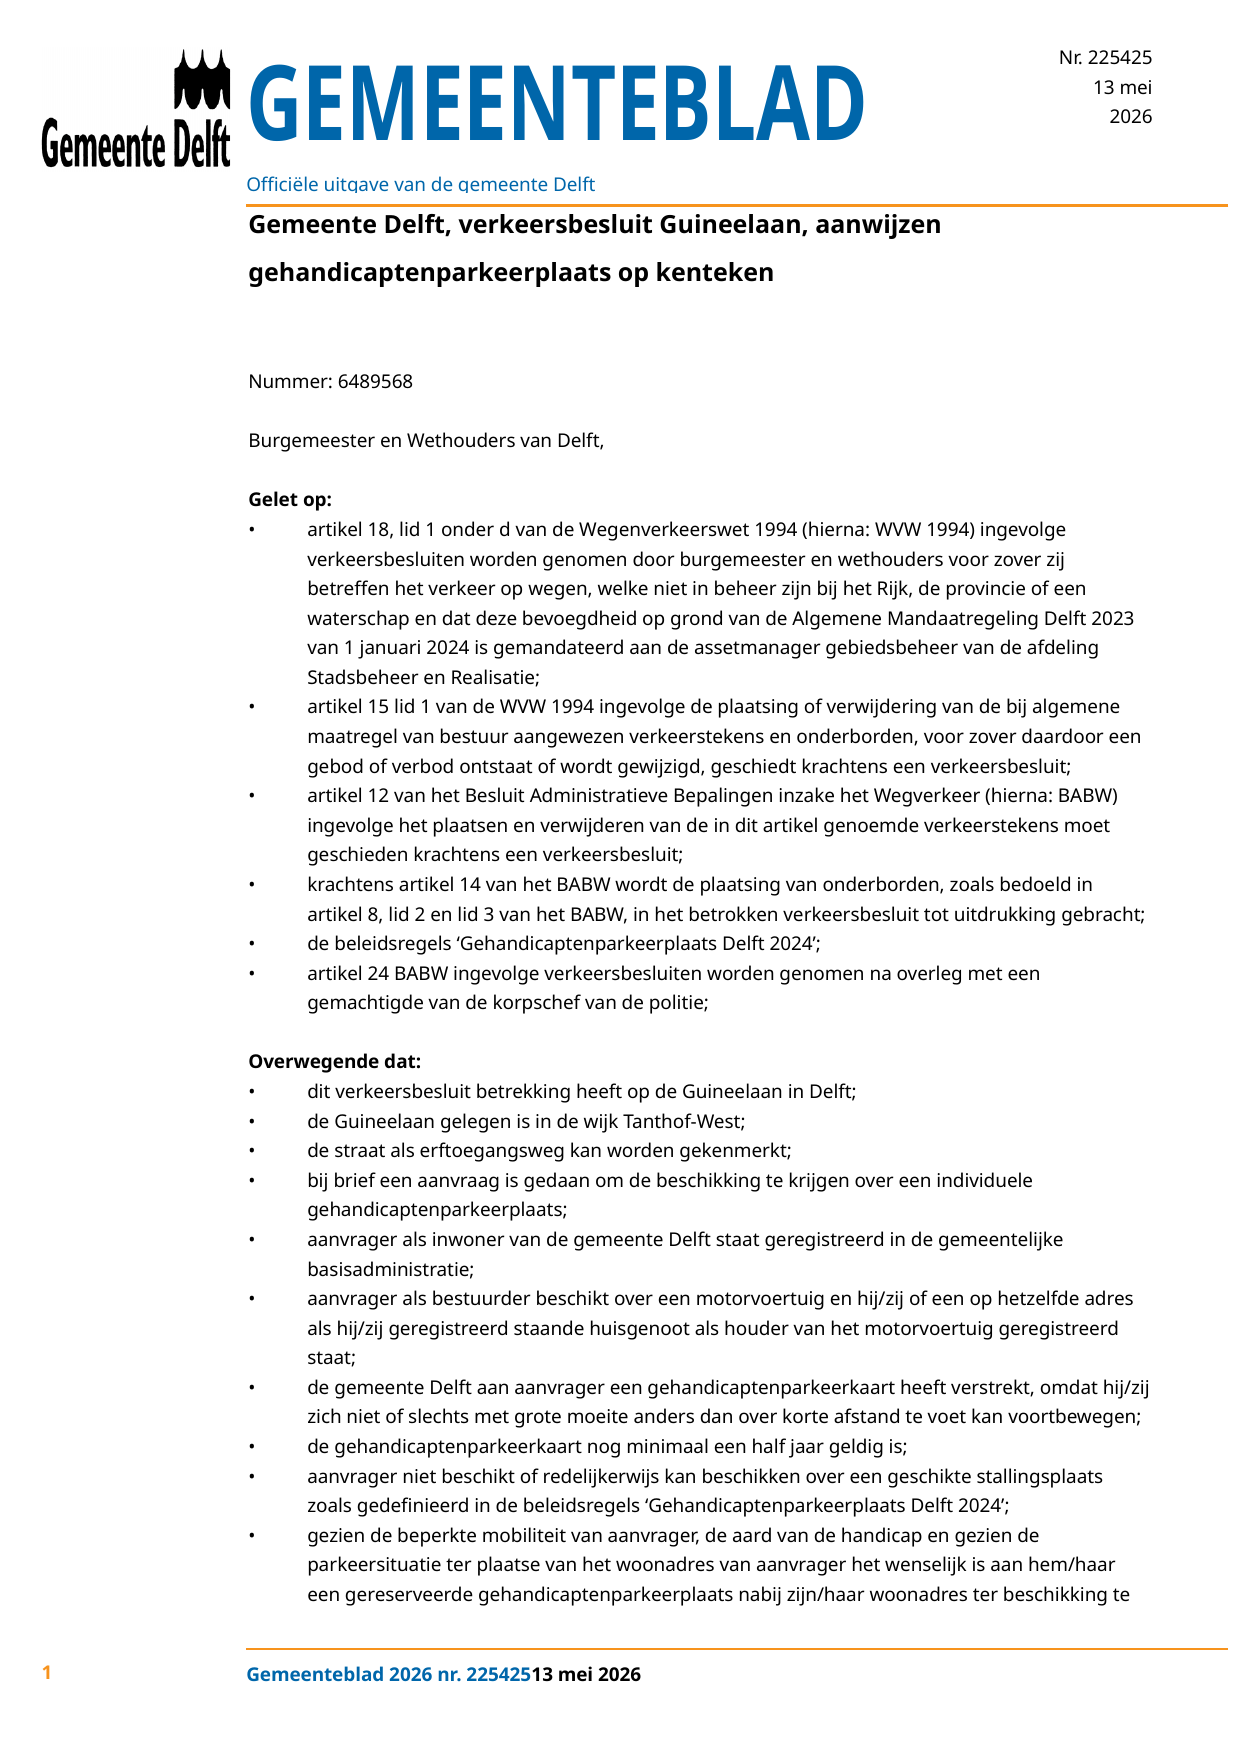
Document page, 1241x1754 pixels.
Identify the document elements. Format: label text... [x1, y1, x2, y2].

text Gelet op: [248, 487, 1152, 512]
picture [41, 47, 231, 172]
list artikel 12 van het Besluit Administratieve Bepalingen inzake het Wegverkeer (hierna: BABW) ingevolge het plaatsen en verwijderen van de in dit artikel genoemde verkeerstekens moet geschieden krachtens een verkeersbesluit; [248, 782, 1152, 867]
list de beleidsregels ‘Gehandicaptenparkeerplaats Delft 2024’; [248, 930, 1152, 956]
list de Guineelaan gelegen is in de wijk Tanthof-West; [248, 1108, 1152, 1133]
list dit verkeersbesluit betrekking heeft op de Guineelaan in Delft; [248, 1078, 1152, 1104]
list de straat als erftoegangsweg kan worden gekenmerkt; [248, 1137, 1152, 1163]
list aanvrager niet beschikt of redelijkerwijs kan beschikken over een geschikte stallingsplaats zoals gedefinieerd in de beleidsregels ‘Gehandicaptenparkeerplaats Delft 2024’; [248, 1463, 1152, 1518]
list de gehandicaptenparkeerkaart nog minimaal een half jaar geldig is; [248, 1433, 1152, 1459]
text Burgemeester en Wethouders van Delft, [248, 427, 1152, 453]
text Gemeente Delft, verkeersbesluit Guineelaan, aanwijzen gehandicaptenparkeerplaats op kenteken [248, 207, 1152, 288]
list aanvrager als bestuurder beschikt over een motorvoertuig en hij/zij of een op hetzelfde adres als hij/zij geregistreerd staande huisgenoot als houder van het motorvoertuig geregistreerd staat; [248, 1285, 1152, 1370]
list artikel 18, lid 1 onder d van de Wegenverkeerswet 1994 (hierna: WVW 1994) ingevolge verkeersbesluiten worden genomen door burgemeester en wethouders voor zover zij betreffen het verkeer op wegen, welke niet in beheer zijn bij het Rijk, de provincie of een waterschap en dat deze bevoegdheid op grond van de Algemene Mandaatregeling Delft 2023 van 1 januari 2024 is gemandateerd aan de assetmanager gebiedsbeheer van de afdeling Stadsbeheer en Realisatie; [248, 516, 1152, 690]
list aanvrager als inwoner van de gemeente Delft staat geregistreerd in de gemeentelijke basisadministratie; [248, 1226, 1152, 1281]
text Nummer: 6489568 [248, 368, 1152, 394]
list gezien de beperkte mobiliteit van aanvrager, de aard van de handicap en gezien de parkeersituatie ter plaatse van het woonadres van aanvrager het wenselijk is aan hem/haar een gereserveerde gehandicaptenparkeerplaats nabij zijn/haar woonadres ter beschikking te [248, 1522, 1152, 1607]
list de gemeente Delft aan aanvrager een gehandicaptenparkeerkaart heeft verstrekt, omdat hij/zij zich niet of slechts met grote moeite anders dan over korte afstand te voet kan voortbewegen; [248, 1374, 1152, 1429]
list krachtens artikel 14 van het BABW wordt de plaatsing van onderborden, zoals bedoeld in artikel 8, lid 2 en lid 3 van het BABW, in het betrokken verkeersbesluit tot uitdrukking gebracht; [248, 871, 1152, 926]
text Overwegende dat: [248, 1049, 1152, 1074]
list bij brief een aanvraag is gedaan om de beschikking te krijgen over een individuele gehandicaptenparkeerplaats; [248, 1167, 1152, 1222]
list artikel 24 BABW ingevolge verkeersbesluiten worden genomen na overleg met een gemachtigde van de korpschef van de politie; [248, 960, 1152, 1015]
list artikel 15 lid 1 van de WVW 1994 ingevolge de plaatsing of verwijdering van de bij algemene maatregel van bestuur aangewezen verkeerstekens en onderborden, voor zover daardoor een gebod of verbod ontstaat of wordt gewijzigd, geschiedt krachtens een verkeersbesluit; [248, 694, 1152, 778]
